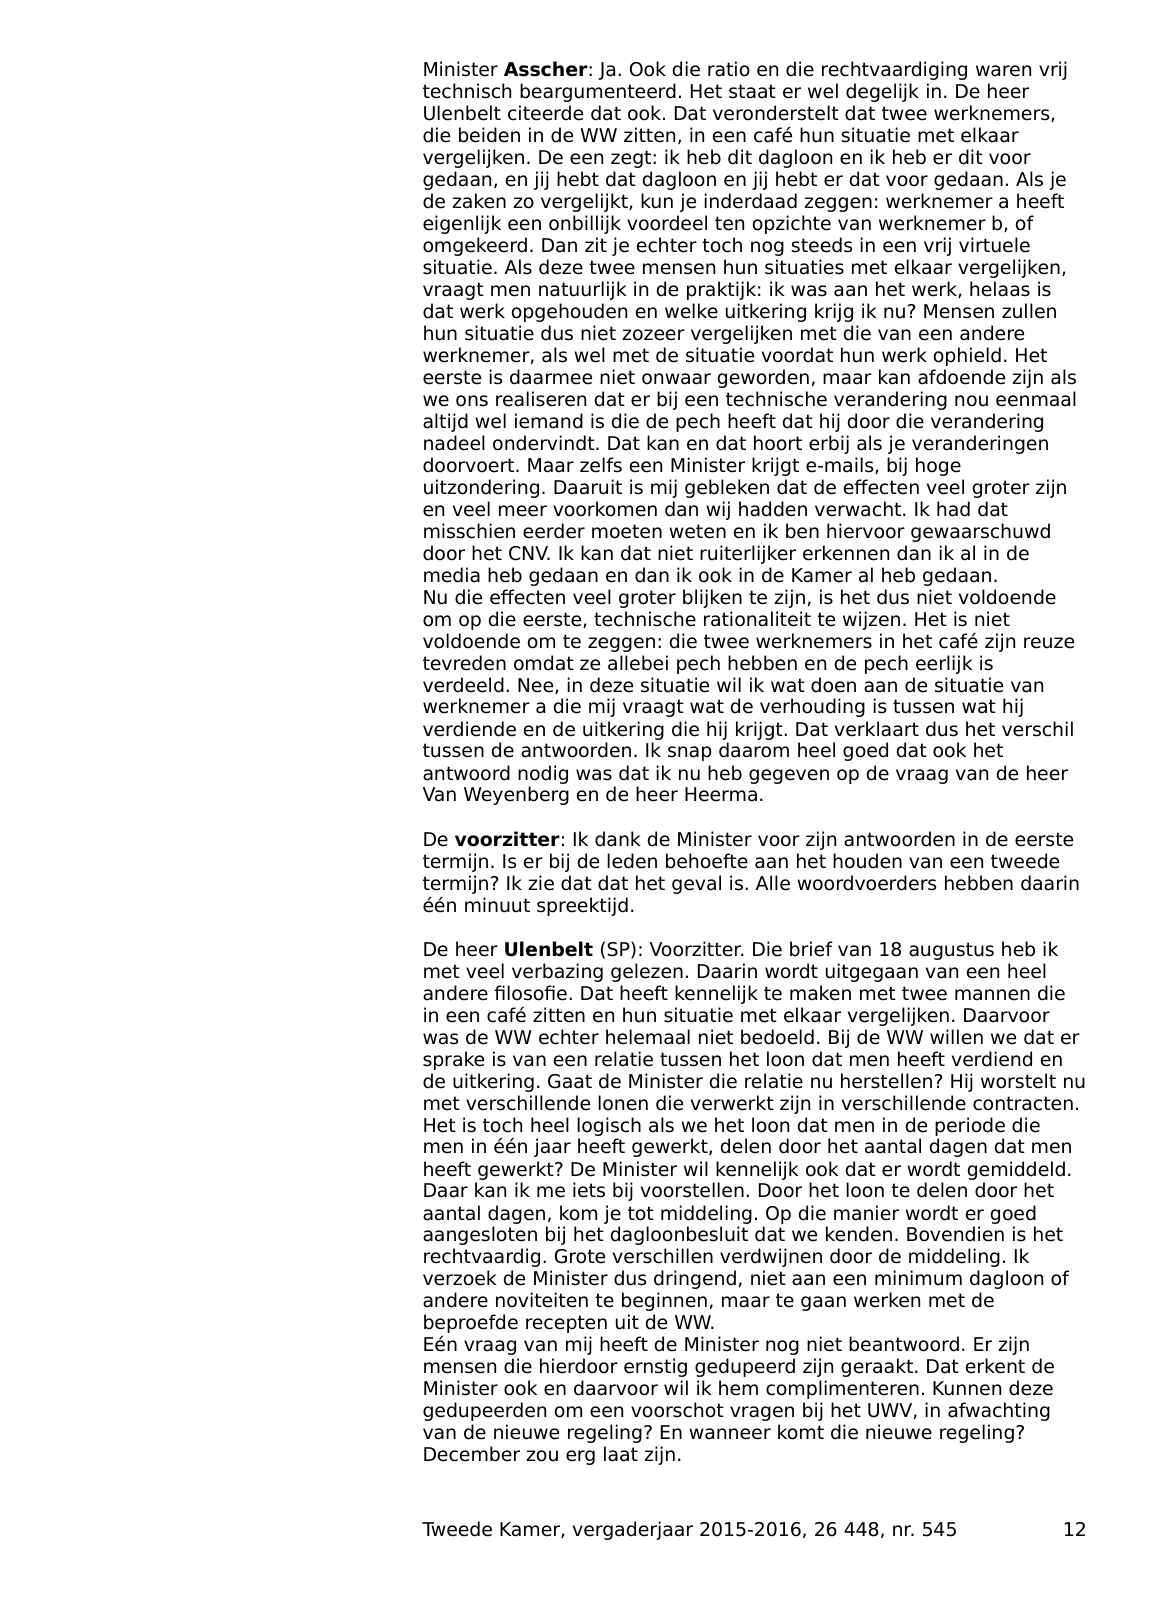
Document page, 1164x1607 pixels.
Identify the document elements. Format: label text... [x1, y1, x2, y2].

text De voorzitter: Ik dank de Minister voor zijn antwoorden in de eerste termijn. Is er bij de leden behoefte aan het houden van een tweede termijn? Ik zie dat dat het geval is. Alle woordvoerders hebben daarin één minuut spreektijd. [422, 828, 1087, 916]
text Minister Asscher: Ja. Ook die ratio en die rechtvaardiging waren vrij technisch beargumenteerd. Het staat er wel degelijk in. De heer Ulenbelt citeerde dat ook. Dat veronderstelt dat twee werknemers, die beiden in de WW zitten, in een café hun situatie met elkaar vergelijken. De een zegt: ik heb dit dagloon en ik heb er dit voor gedaan, en jij hebt dat dagloon en jij hebt er dat voor gedaan. Als je de zaken zo vergelijkt, kun je inderdaad zeggen: werknemer a heeft eigenlijk een onbillijk voordeel ten opzichte van werknemer b, of omgekeerd. Dan zit je echter toch nog steeds in een vrij virtuele situatie. Als deze twee mensen hun situaties met elkaar vergelijken, vraagt men natuurlijk in de praktijk: ik was aan het werk, helaas is dat werk opgehouden en welke uitkering krijg ik nu? Mensen zullen hun situatie dus niet zozeer vergelijken met die van een andere werknemer, als wel met de situatie voordat hun werk ophield. Het eerste is daarmee niet onwaar geworden, maar kan afdoende zijn als we ons realiseren dat er bij een technische verandering nou eenmaal altijd wel iemand is die de pech heeft dat hij door die verandering nadeel ondervindt. Dat kan en dat hoort erbij als je veranderingen doorvoert. Maar zelfs een Minister krijgt e-mails, bij hoge uitzondering. Daaruit is mij gebleken dat de effecten veel groter zijn en veel meer voorkomen dan wij hadden verwacht. Ik had dat misschien eerder moeten weten en ik ben hiervoor gewaarschuwd door het CNV. Ik kan dat niet ruiterlijker erkennen dan ik al in de media heb gedaan en dan ik ook in de Kamer al heb gedaan. [422, 59, 1087, 587]
text Eén vraag van mij heeft de Minister nog niet beantwoord. Er zijn mensen die hierdoor ernstig gedupeerd zijn geraakt. Dat erkent de Minister ook en daarvoor wil ik hem complimenteren. Kunnen deze gedupeerden om een voorschot vragen bij het UWV, in afwachting van de nieuwe regeling? En wanneer komt die nieuwe regeling? December zou erg laat zijn. [422, 1334, 1087, 1466]
text Nu die effecten veel groter blijken te zijn, is het dus niet voldoende om op die eerste, technische rationaliteit te wijzen. Het is niet voldoende om te zeggen: die twee werknemers in het café zijn reuze tevreden omdat ze allebei pech hebben en de pech eerlijk is verdeeld. Nee, in deze situatie wil ik wat doen aan de situatie van werknemer a die mij vraagt wat de verhouding is tussen wat hij verdiende en de uitkering die hij krijgt. Dat verklaart dus het verschil tussen de antwoorden. Ik snap daarom heel goed dat ook het antwoord nodig was dat ik nu heb gegeven op de vraag van de heer Van Weyenberg en de heer Heerma. [422, 587, 1087, 806]
text De heer Ulenbelt (SP): Voorzitter. Die brief van 18 augustus heb ik met veel verbazing gelezen. Daarin wordt uitgegaan van een heel andere filosofie. Dat heeft kennelijk te maken met twee mannen die in een café zitten en hun situatie met elkaar vergelijken. Daarvoor was de WW echter helemaal niet bedoeld. Bij de WW willen we dat er sprake is van een relatie tussen het loon dat men heeft verdiend en de uitkering. Gaat de Minister die relatie nu herstellen? Hij worstelt nu met verschillende lonen die verwerkt zijn in verschillende contracten. Het is toch heel logisch als we het loon dat men in de periode die men in één jaar heeft gewerkt, delen door het aantal dagen dat men heeft gewerkt? De Minister wil kennelijk ook dat er wordt gemiddeld. Daar kan ik me iets bij voorstellen. Door het loon te delen door het aantal dagen, kom je tot middeling. Op die manier wordt er goed aangesloten bij het dagloonbesluit dat we kenden. Bovendien is het rechtvaardig. Grote verschillen verdwijnen door de middeling. Ik verzoek de Minister dus dringend, niet aan een minimum dagloon of andere noviteiten te beginnen, maar te gaan werken met de beproefde recepten uit de WW. [422, 939, 1087, 1334]
